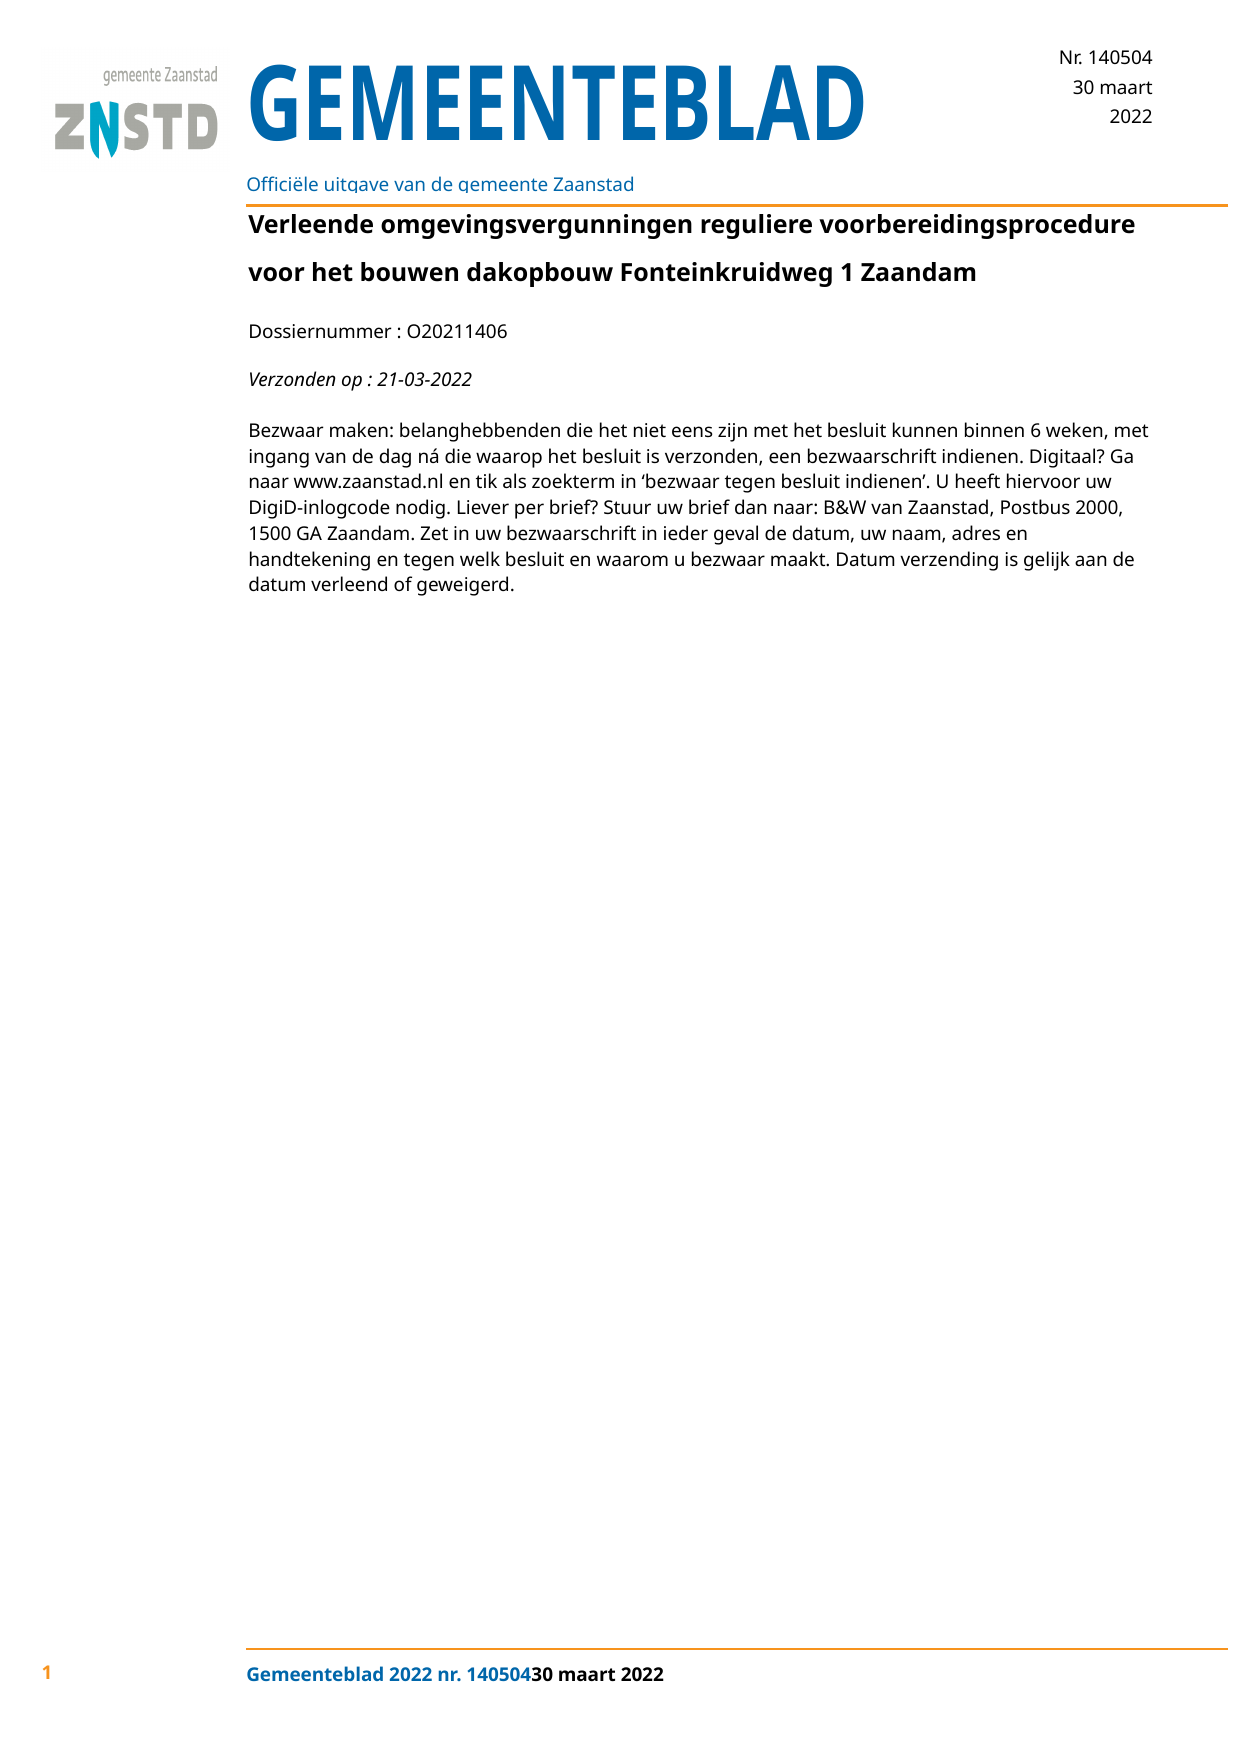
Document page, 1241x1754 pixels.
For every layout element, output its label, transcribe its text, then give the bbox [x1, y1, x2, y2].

text Verleende omgevingsvergunningen reguliere voorbereidingsprocedure voor het bouwen dakopbouw Fonteinkruidweg 1 Zaandam [248, 207, 1152, 288]
picture [41, 47, 231, 172]
text Dossiernummer : O20211406 [248, 318, 1152, 344]
text Verzonden op : 21-03-2022 [248, 366, 1152, 391]
text Bezwaar maken: belanghebbenden die het niet eens zijn met het besluit kunnen binnen 6 weken, met ingang van de dag ná die waarop het besluit is verzonden, een bezwaarschrift indienen. Digitaal? Ga naar www.zaanstad.nl en tik als zoekterm in ‘bezwaar tegen besluit indienen’. U heeft hiervoor uw DigiD-inlogcode nodig. Liever per brief? Stuur uw brief dan naar: B&W van Zaanstad, Postbus 2000, 1500 GA Zaandam. Zet in uw bezwaarschrift in ieder geval de datum, uw naam, adres en handtekening en tegen welk besluit en waarom u bezwaar maakt. Datum verzending is gelijk aan de datum verleend of geweigerd. [248, 417, 1152, 597]
